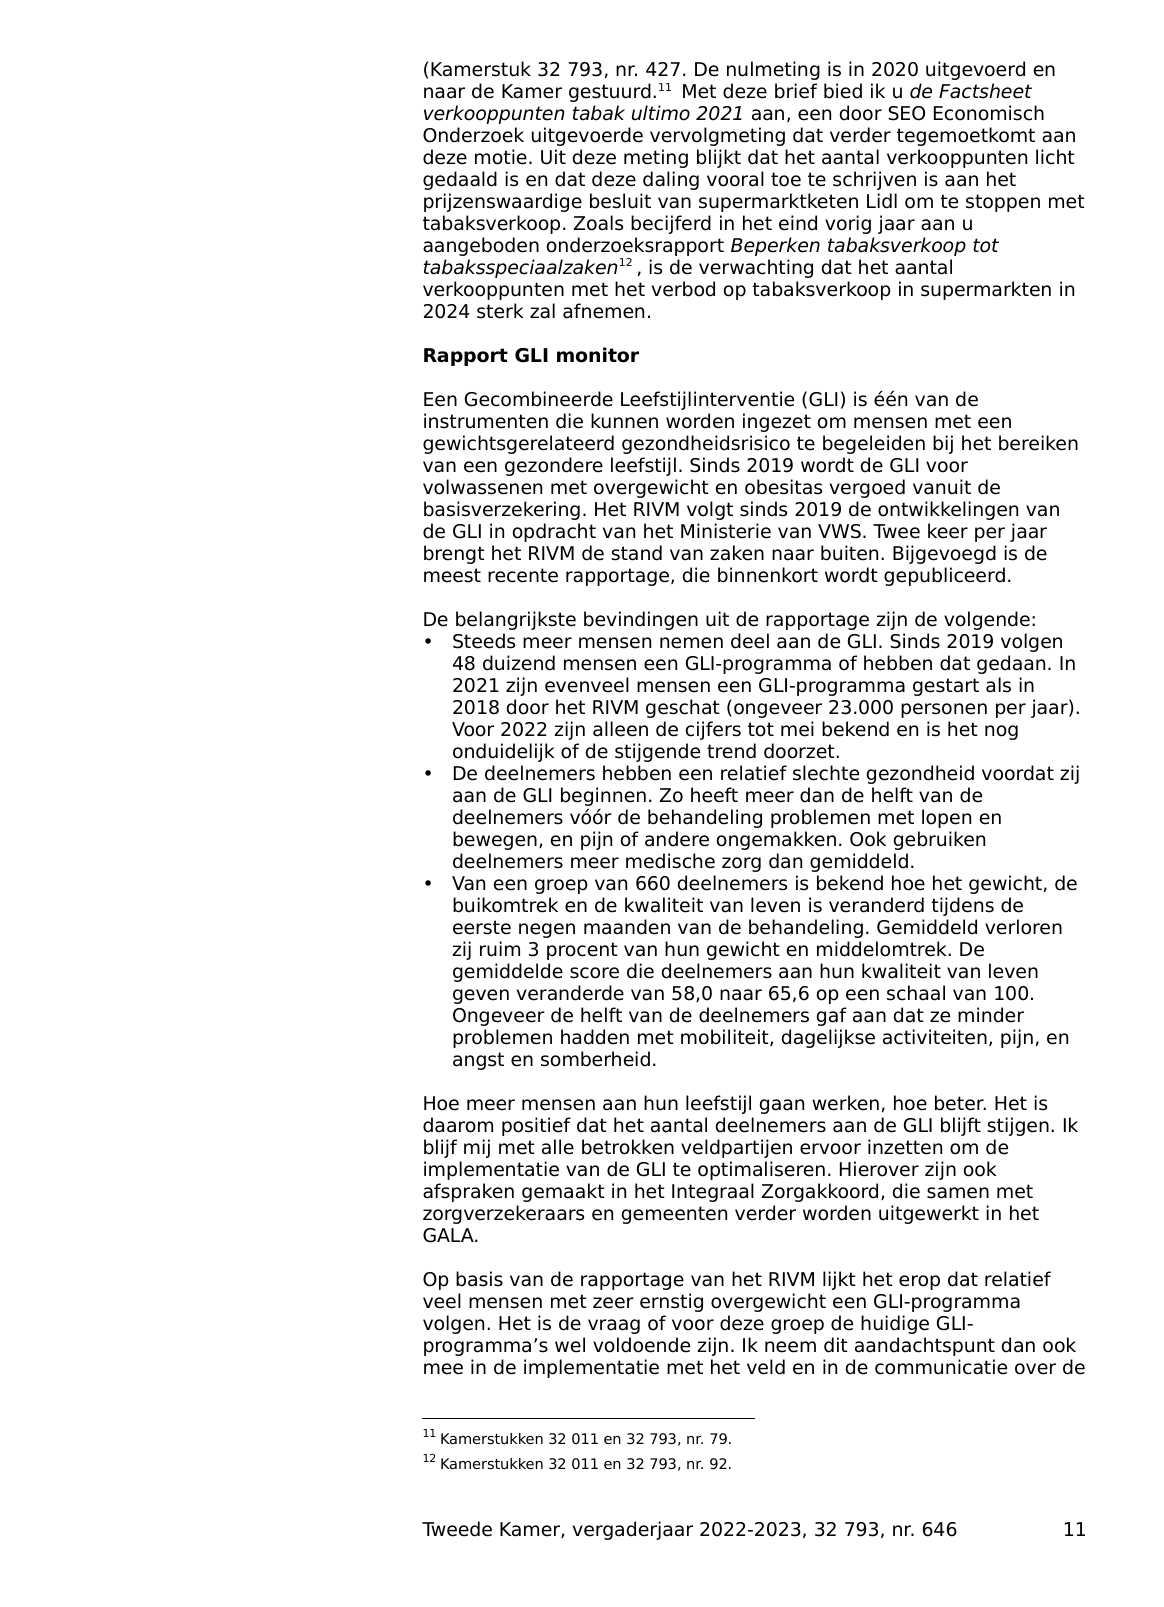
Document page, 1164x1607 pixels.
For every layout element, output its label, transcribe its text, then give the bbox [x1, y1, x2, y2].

text • De deelnemers hebben een relatief slechte gezondheid voordat zij aan de GLI beginnen. Zo heeft meer dan de helft van de deelnemers vóór de behandeling problemen met lopen en bewegen, en pijn of andere ongemakken. Ook gebruiken deelnemers meer medische zorg dan gemiddeld. [422, 763, 1087, 873]
text • Van een groep van 660 deelnemers is bekend hoe het gewicht, de buikomtrek en de kwaliteit van leven is veranderd tijdens de eerste negen maanden van de behandeling. Gemiddeld verloren zij ruim 3 procent van hun gewicht en middelomtrek. De gemiddelde score die deelnemers aan hun kwaliteit van leven geven veranderde van 58,0 naar 65,6 op een schaal van 100. Ongeveer de helft van de deelnemers gaf aan dat ze minder problemen hadden met mobiliteit, dagelijkse activiteiten, pijn, en angst en somberheid. [422, 873, 1087, 1071]
text De belangrijkste bevindingen uit de rapportage zijn de volgende: [422, 609, 1087, 631]
text Kamerstukken 32 011 en 32 793, nr. 92. [422, 1452, 1087, 1474]
text Hoe meer mensen aan hun leefstijl gaan werken, hoe beter. Het is daarom positief dat het aantal deelnemers aan de GLI blijft stijgen. Ik blijf mij met alle betrokken veldpartijen ervoor inzetten om de implementatie van de GLI te optimaliseren. Hierover zijn ook afspraken gemaakt in het Integraal Zorgakkoord, die samen met zorgverzekeraars en gemeenten verder worden uitgewerkt in het GALA. [422, 1093, 1087, 1247]
text • Steeds meer mensen nemen deel aan de GLI. Sinds 2019 volgen 48 duizend mensen een GLI-programma of hebben dat gedaan. In 2021 zijn evenveel mensen een GLI-programma gestart als in 2018 door het RIVM geschat (ongeveer 23.000 personen per jaar). Voor 2022 zijn alleen de cijfers tot mei bekend en is het nog onduidelijk of de stijgende trend doorzet. [422, 631, 1087, 763]
text Kamerstukken 32 011 en 32 793, nr. 79. [422, 1427, 1087, 1449]
subtitle Rapport GLI monitor [422, 345, 1087, 367]
text (Kamerstuk 32 793, nr. 427. De nulmeting is in 2020 uitgevoerd en naar de Kamer gestuurd. Met deze brief bied ik u de Factsheet verkooppunten tabak ultimo 2021 aan, een door SEO Economisch Onderzoek uitgevoerde vervolgmeting dat verder tegemoetkomt aan deze motie. Uit deze meting blijkt dat het aantal verkooppunten licht gedaald is en dat deze daling vooral toe te schrijven is aan het prijzenswaardige besluit van supermarktketen Lidl om te stoppen met tabaksverkoop. Zoals becijferd in het eind vorig jaar aan u aangeboden onderzoeksrapport Beperken tabaksverkoop tot tabaksspeciaalzaken, is de verwachting dat het aantal verkooppunten met het verbod op tabaksverkoop in supermarkten in 2024 sterk zal afnemen. [422, 59, 1087, 323]
text Een Gecombineerde Leefstijlinterventie (GLI) is één van de instrumenten die kunnen worden ingezet om mensen met een gewichtsgerelateerd gezondheidsrisico te begeleiden bij het bereiken van een gezondere leefstijl. Sinds 2019 wordt de GLI voor volwassenen met overgewicht en obesitas vergoed vanuit de basisverzekering. Het RIVM volgt sinds 2019 de ontwikkelingen van de GLI in opdracht van het Ministerie van VWS. Twee keer per jaar brengt het RIVM de stand van zaken naar buiten. Bijgevoegd is de meest recente rapportage, die binnenkort wordt gepubliceerd. [422, 389, 1087, 587]
text Op basis van de rapportage van het RIVM lijkt het erop dat relatief veel mensen met zeer ernstig overgewicht een GLI-programma volgen. Het is de vraag of voor deze groep de huidige GLI-programma’s wel voldoende zijn. Ik neem dit aandachtspunt dan ook mee in de implementatie met het veld en in de communicatie over de [422, 1269, 1087, 1379]
